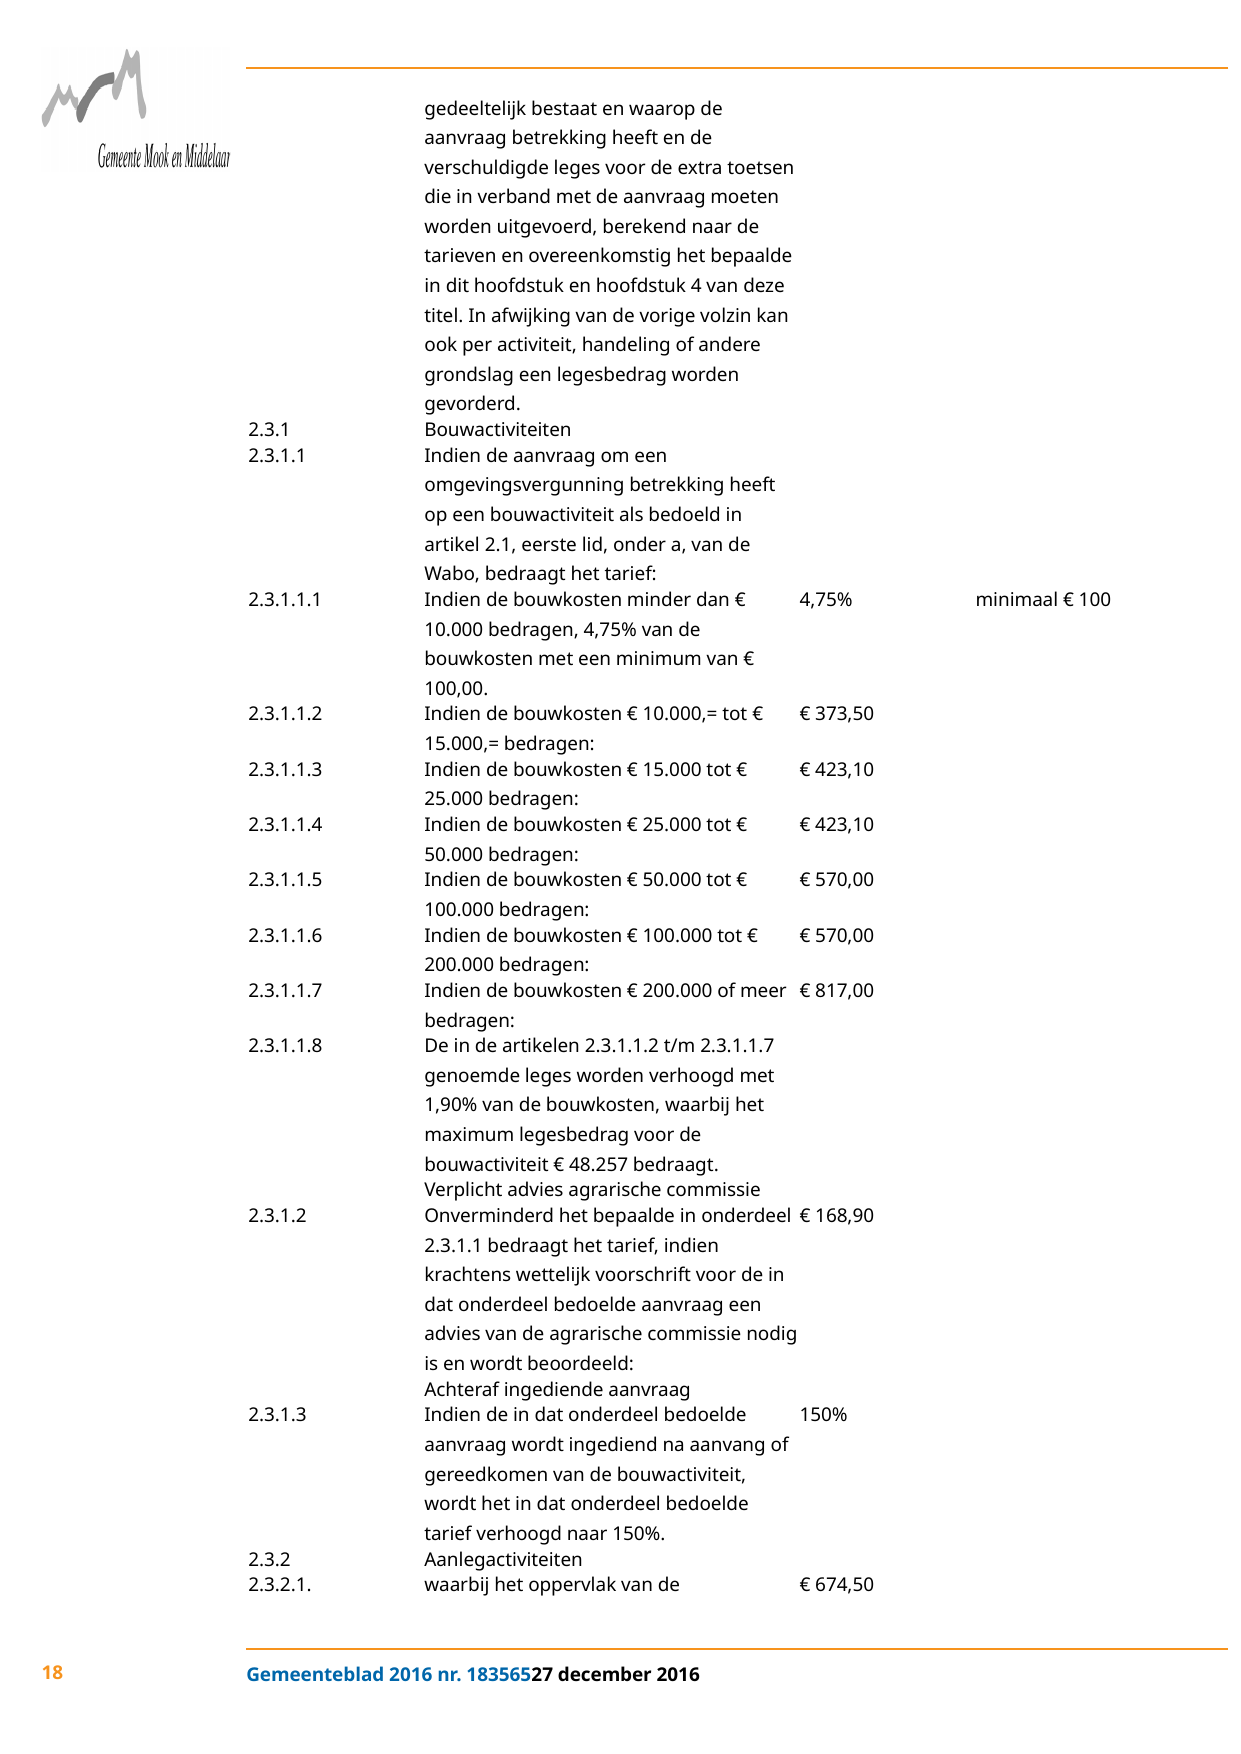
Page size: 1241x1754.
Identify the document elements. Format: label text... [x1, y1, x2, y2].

table_cell 2.3.1.2 [248, 1202, 424, 1376]
table_cell [799, 95, 975, 416]
table_cell [975, 756, 1152, 811]
table_cell € 570,00 [799, 867, 975, 922]
table_cell 2.3.1.1.3 [248, 756, 424, 811]
table_cell [975, 1546, 1152, 1571]
table_cell 2.3.1.1 [248, 442, 424, 586]
table_cell € 570,00 [799, 922, 975, 977]
table_cell [975, 1376, 1152, 1402]
table_cell 2.3.1.3 [248, 1402, 424, 1546]
table_cell [799, 1376, 975, 1402]
table_cell De in de artikelen 2.3.1.1.2 t/m 2.3.1.1.7 genoemde leges worden verhoogd met 1,90% van de bouwkosten, waarbij het maximum legesbedrag voor de bouwactiviteit € 48.257 bedraagt. [424, 1033, 799, 1177]
table_cell 2.3.1.1.4 [248, 811, 424, 867]
table_cell Indien de bouwkosten € 100.000 tot € 200.000 bedragen: [424, 922, 799, 977]
table_cell minimaal € 100 [975, 586, 1152, 701]
table_cell 2.3.1.1.7 [248, 977, 424, 1032]
table_cell [975, 416, 1152, 442]
table_cell [799, 1177, 975, 1202]
table_cell [975, 701, 1152, 756]
table_cell gedeeltelijk bestaat en waarop de aanvraag betrekking heeft en de verschuldigde leges voor de extra toetsen die in verband met de aanvraag moeten worden uitgevoerd, berekend naar de tarieven en overeenkomstig het bepaalde in dit hoofdstuk en hoofdstuk 4 van deze titel. In afwijking van de vorige volzin kan ook per activiteit, handeling of andere grondslag een legesbedrag worden gevorderd. [424, 95, 799, 416]
table_cell [975, 811, 1152, 867]
table_cell Achteraf ingediende aanvraag [424, 1376, 799, 1402]
table_cell waarbij het oppervlak van de [424, 1571, 799, 1597]
table_cell 2.3.1.1.1 [248, 586, 424, 701]
table_cell [248, 95, 424, 416]
table_cell [975, 977, 1152, 1032]
table_cell Indien de bouwkosten € 25.000 tot € 50.000 bedragen: [424, 811, 799, 867]
table_cell Aanlegactiviteiten [424, 1546, 799, 1571]
picture [41, 47, 231, 172]
table_cell [975, 442, 1152, 586]
table_cell € 168,90 [799, 1202, 975, 1376]
table_cell Indien de in dat onderdeel bedoelde aanvraag wordt ingediend na aanvang of gereedkomen van de bouwactiviteit, wordt het in dat onderdeel bedoelde tarief verhoogd naar 150%. [424, 1402, 799, 1546]
table_cell 2.3.2.1. [248, 1571, 424, 1597]
table_cell 2.3.2 [248, 1546, 424, 1571]
table_cell € 373,50 [799, 701, 975, 756]
table_cell [799, 416, 975, 442]
table_cell 2.3.1.1.5 [248, 867, 424, 922]
table_cell € 674,50 [799, 1571, 975, 1597]
table_cell 2.3.1 [248, 416, 424, 442]
table_cell [975, 95, 1152, 416]
table_cell [975, 922, 1152, 977]
table_cell [248, 1376, 424, 1402]
table_cell Onverminderd het bepaalde in onderdeel 2.3.1.1 bedraagt het tarief, indien krachtens wettelijk voorschrift voor de in dat onderdeel bedoelde aanvraag een advies van de agrarische commissie nodig is en wordt beoordeeld: [424, 1202, 799, 1376]
table_cell 2.3.1.1.6 [248, 922, 424, 977]
table_cell [799, 442, 975, 586]
table_cell 4,75% [799, 586, 975, 701]
table_cell [975, 1033, 1152, 1177]
table_cell Indien de aanvraag om een omgevingsvergunning betrekking heeft op een bouwactiviteit als bedoeld in artikel 2.1, eerste lid, onder a, van de Wabo, bedraagt het tarief: [424, 442, 799, 586]
table_cell € 817,00 [799, 977, 975, 1032]
table_cell [975, 1571, 1152, 1597]
table_cell [975, 867, 1152, 922]
table_cell 150% [799, 1402, 975, 1546]
table_cell 2.3.1.1.8 [248, 1033, 424, 1177]
table_cell Indien de bouwkosten € 10.000,= tot € 15.000,= bedragen: [424, 701, 799, 756]
table_cell 2.3.1.1.2 [248, 701, 424, 756]
table_cell Indien de bouwkosten € 15.000 tot € 25.000 bedragen: [424, 756, 799, 811]
table_cell [799, 1033, 975, 1177]
table_cell [975, 1177, 1152, 1202]
table_cell [248, 1177, 424, 1202]
table_cell [975, 1202, 1152, 1376]
table_cell Indien de bouwkosten minder dan € 10.000 bedragen, 4,75% van de bouwkosten met een minimum van € 100,00. [424, 586, 799, 701]
table_cell € 423,10 [799, 811, 975, 867]
table_cell Indien de bouwkosten € 200.000 of meer bedragen: [424, 977, 799, 1032]
table_cell Indien de bouwkosten € 50.000 tot € 100.000 bedragen: [424, 867, 799, 922]
table_cell [799, 1546, 975, 1571]
table_cell Bouwactiviteiten [424, 416, 799, 442]
table_cell [975, 1402, 1152, 1546]
table_cell Verplicht advies agrarische commissie [424, 1177, 799, 1202]
table_cell € 423,10 [799, 756, 975, 811]
